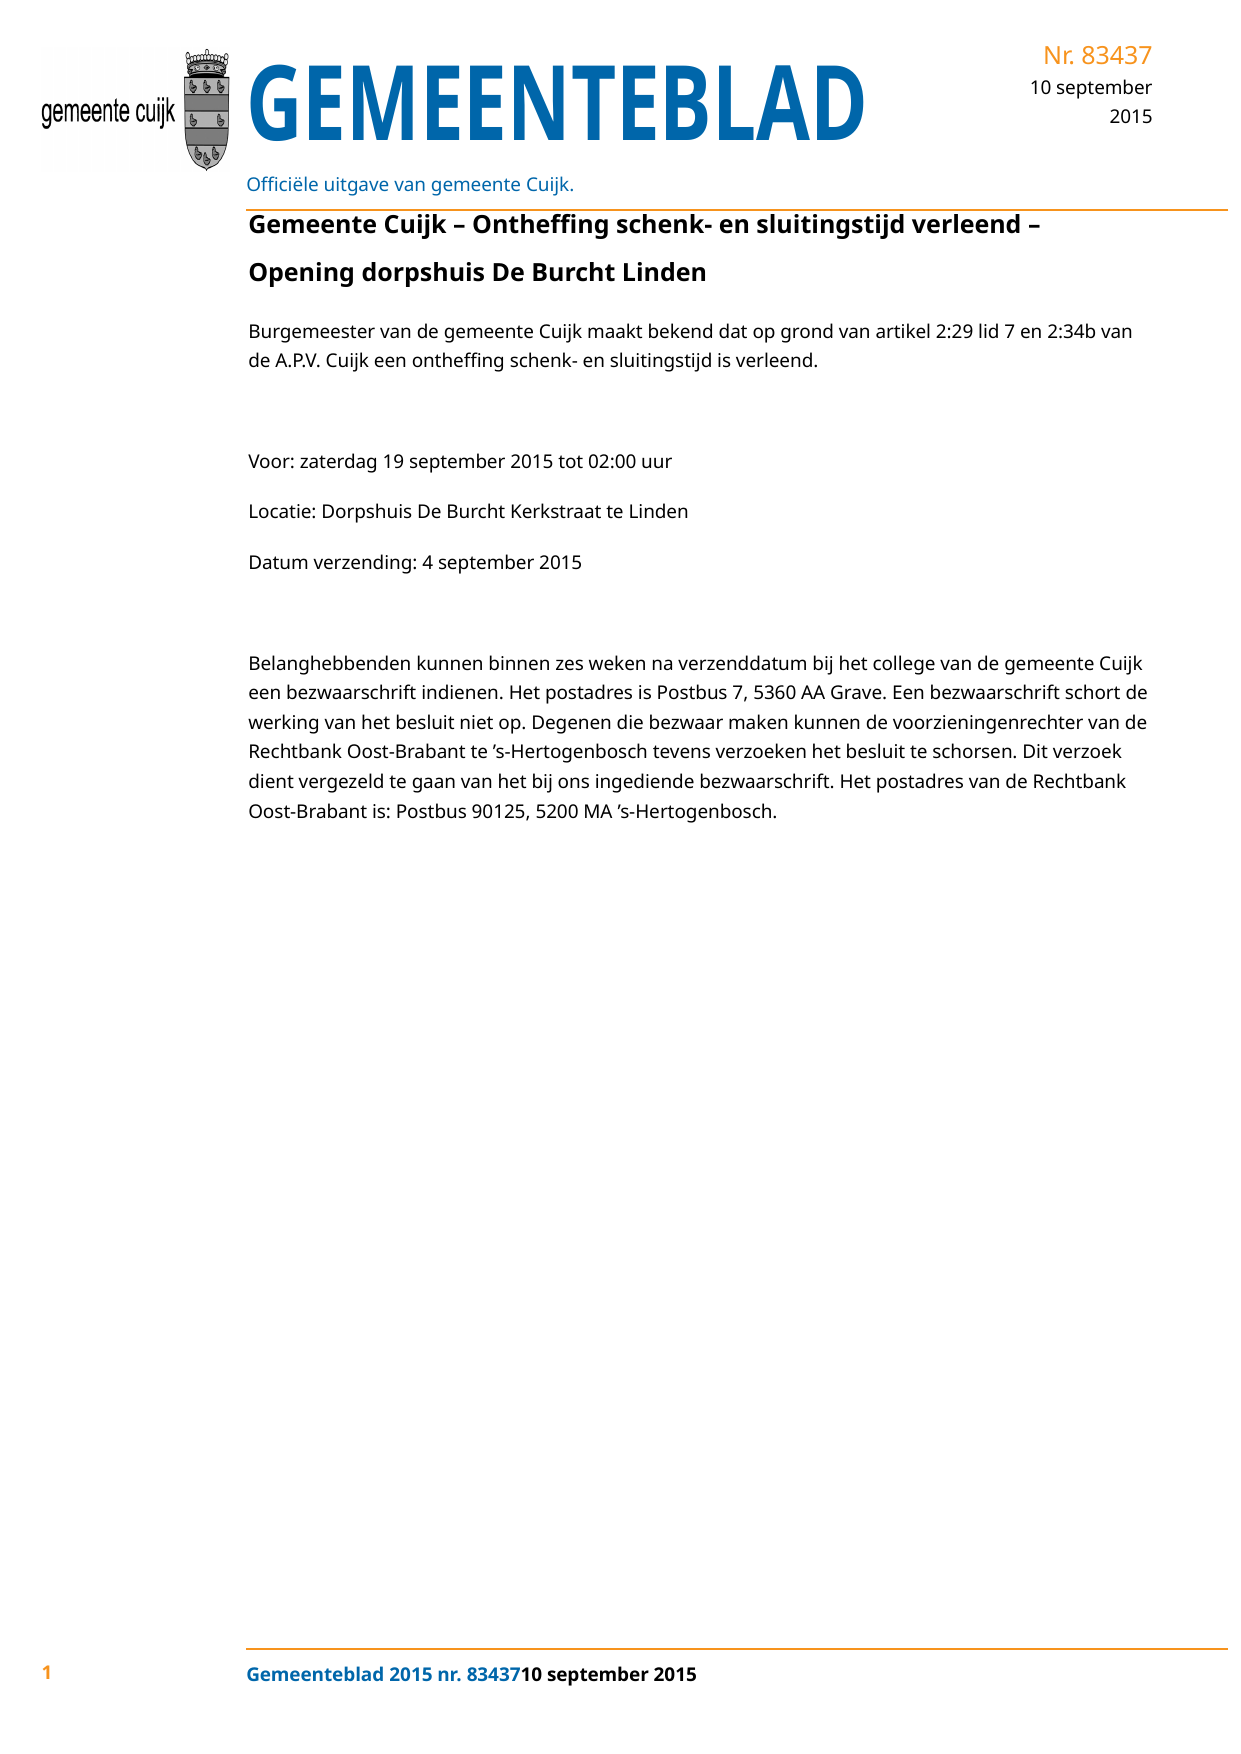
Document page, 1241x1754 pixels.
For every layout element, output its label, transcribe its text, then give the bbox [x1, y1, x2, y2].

text Burgemeester van de gemeente Cuijk maakt bekend dat op grond van artikel 2:29 lid 7 en 2:34b van de A.P.V. Cuijk een ontheffing schenk- en sluitingstijd is verleend. [248, 318, 1152, 373]
picture [41, 47, 231, 172]
text Belanghebbenden kunnen binnen zes weken na verzenddatum bij het college van de gemeente Cuijk een bezwaarschrift indienen. Het postadres is Postbus 7, 5360 AA Grave. Een bezwaarschrift schort de werking van het besluit niet op. Degenen die bezwaar maken kunnen de voorzieningenrechter van de Rechtbank Oost-Brabant te ’s-Hertogenbosch tevens verzoeken het besluit te schorsen. Dit verzoek dient vergezeld te gaan van het bij ons ingediende bezwaarschrift. Het postadres van de Rechtbank Oost-Brabant is: Postbus 90125, 5200 MA ’s-Hertogenbosch. [248, 650, 1152, 824]
text Datum verzending: 4 september 2015 [248, 549, 1152, 575]
text Locatie: Dorpshuis De Burcht Kerkstraat te Linden [248, 499, 1152, 524]
text Gemeente Cuijk – Ontheffing schenk- en sluitingstijd verleend – Opening dorpshuis De Burcht Linden [248, 211, 1152, 288]
text Voor: zaterdag 19 september 2015 tot 02:00 uur [248, 448, 1152, 474]
